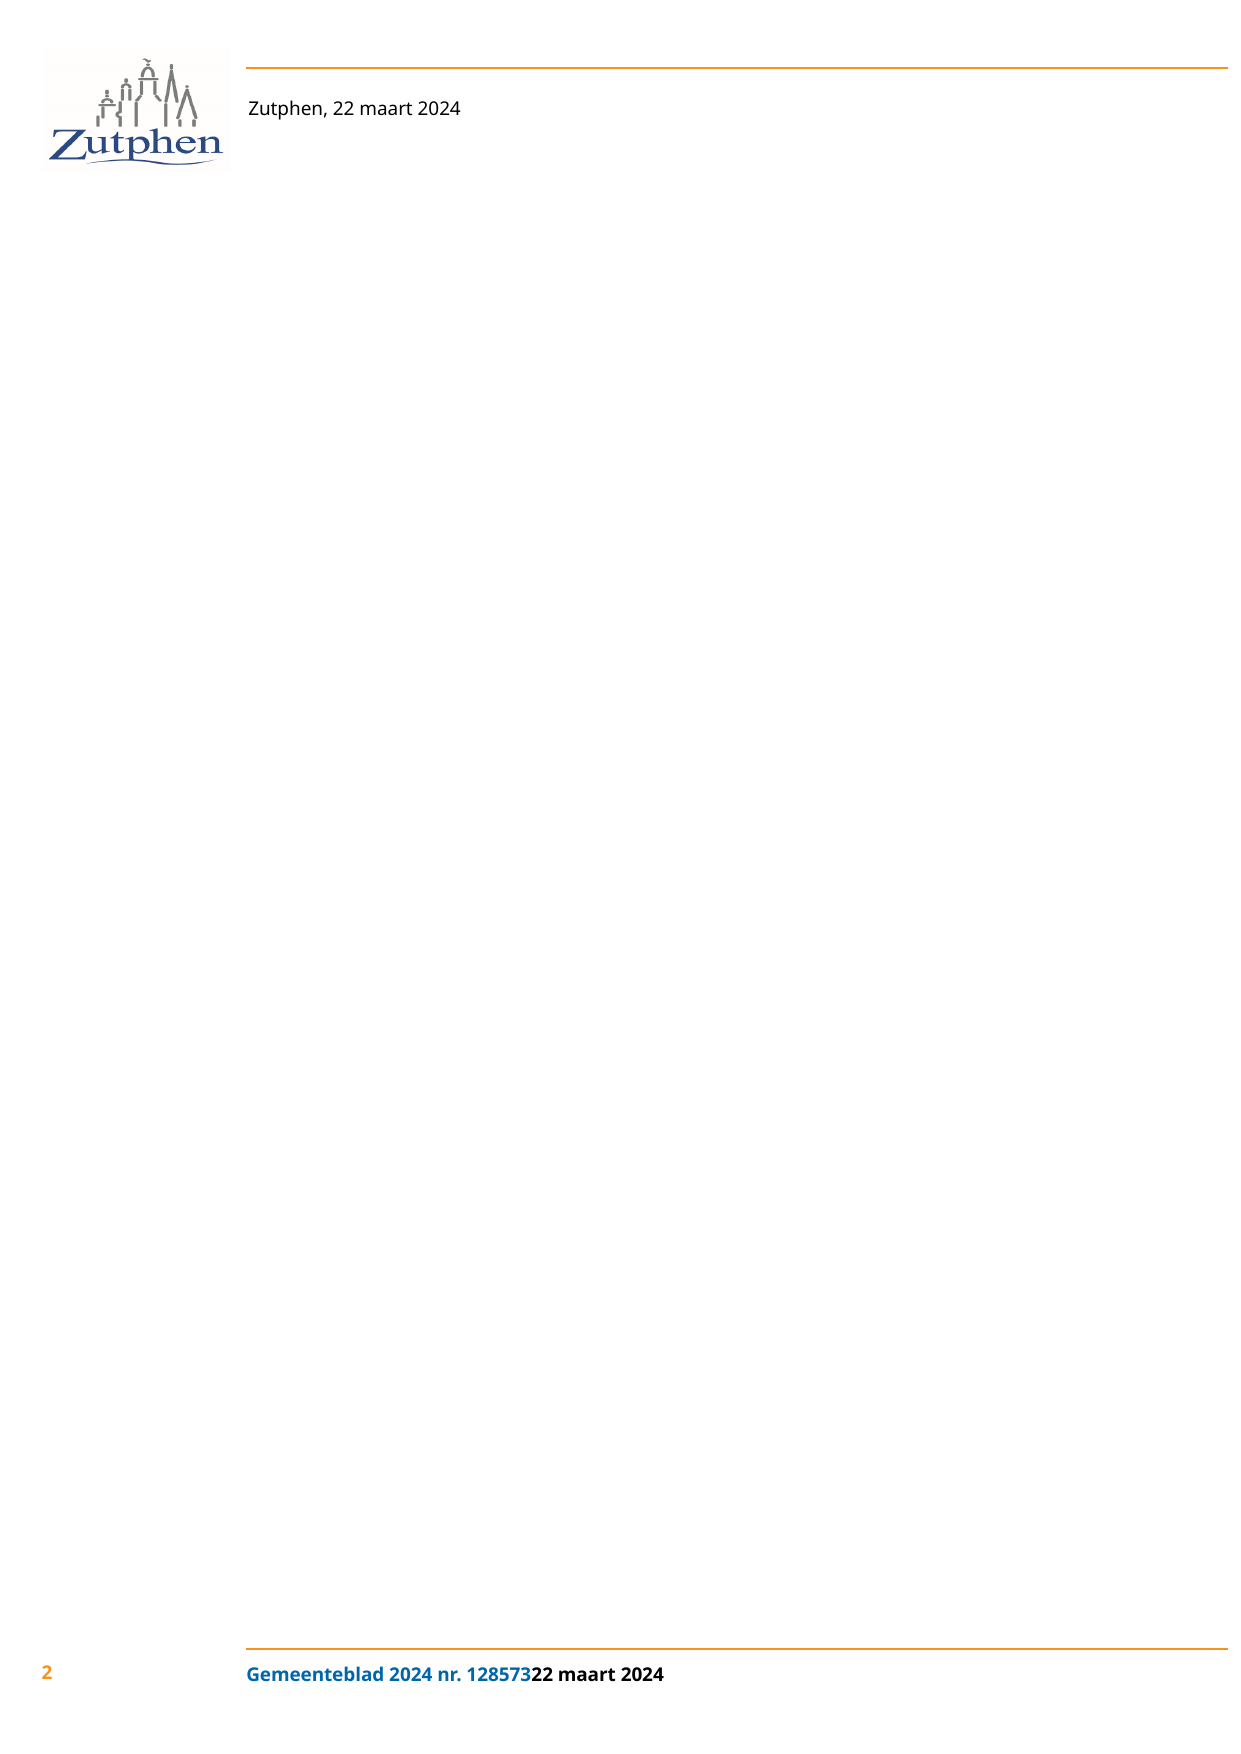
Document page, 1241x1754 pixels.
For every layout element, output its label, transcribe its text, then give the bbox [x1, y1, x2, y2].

picture [41, 47, 231, 172]
text Zutphen, 22 maart 2024 [248, 95, 1152, 121]
